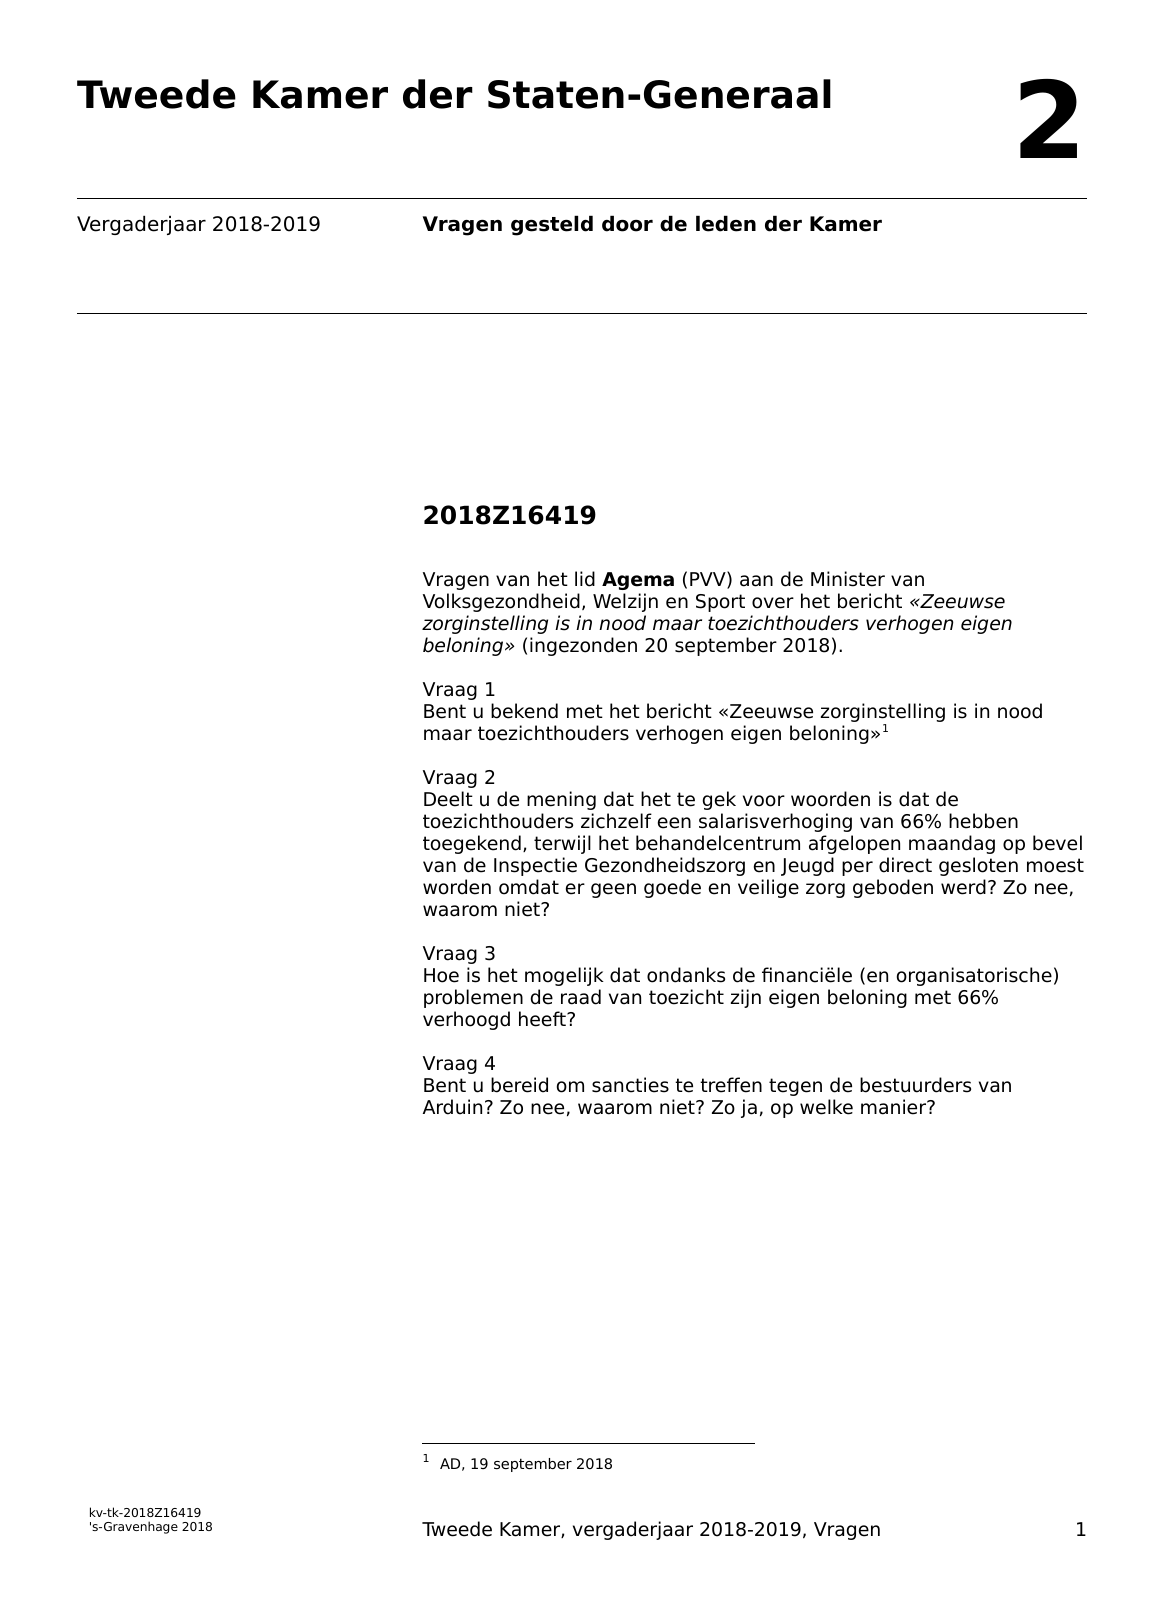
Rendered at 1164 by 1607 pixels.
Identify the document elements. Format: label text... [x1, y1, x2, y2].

table_cell Vergaderjaar 2018-2019 [77, 199, 422, 313]
text 's-Gravenhage 2018 [88, 1520, 323, 1534]
text AD, 19 september 2018 [422, 1452, 1087, 1474]
text Deelt u de mening dat het te gek voor woorden is dat de toezichthouders zichzelf een salarisverhoging van 66% hebben toegekend, terwijl het behandelcentrum afgelopen maandag op bevel van de Inspectie Gezondheidszorg en Jeugd per direct gesloten moest worden omdat er geen goede en veilige zorg geboden werd? Zo nee, waarom niet? [422, 789, 1087, 921]
text Vraag 4 [422, 1053, 1087, 1075]
table_cell Vragen gesteld door de leden der Kamer [422, 199, 1087, 313]
text Vraag 2 [422, 767, 1087, 789]
text Bent u bekend met het bericht «Zeeuwse zorginstelling is in nood maar toezichthouders verhogen eigen beloning» [422, 701, 1087, 745]
text Bent u bereid om sancties te treffen tegen de bestuurders van Arduin? Zo nee, waarom niet? Zo ja, op welke manier? [422, 1075, 1087, 1119]
text Vraag 3 [422, 943, 1087, 965]
table_header Tweede Kamer der Staten-Generaal [77, 59, 886, 198]
table_header 2 [886, 59, 1087, 198]
text Vragen van het lid Agema (PVV) aan de Minister van Volksgezondheid, Welzijn en Sport over het bericht «Zeeuwse zorginstelling is in nood maar toezichthouders verhogen eigen beloning» (ingezonden 20 september 2018). [422, 569, 1087, 657]
text Vraag 1 [422, 679, 1087, 701]
text 2018Z16419 [422, 501, 1087, 531]
text Hoe is het mogelijk dat ondanks de financiële (en organisatorische) problemen de raad van toezicht zijn eigen beloning met 66% verhoogd heeft? [422, 965, 1087, 1031]
text kv-tk-2018Z16419 [88, 1506, 323, 1520]
